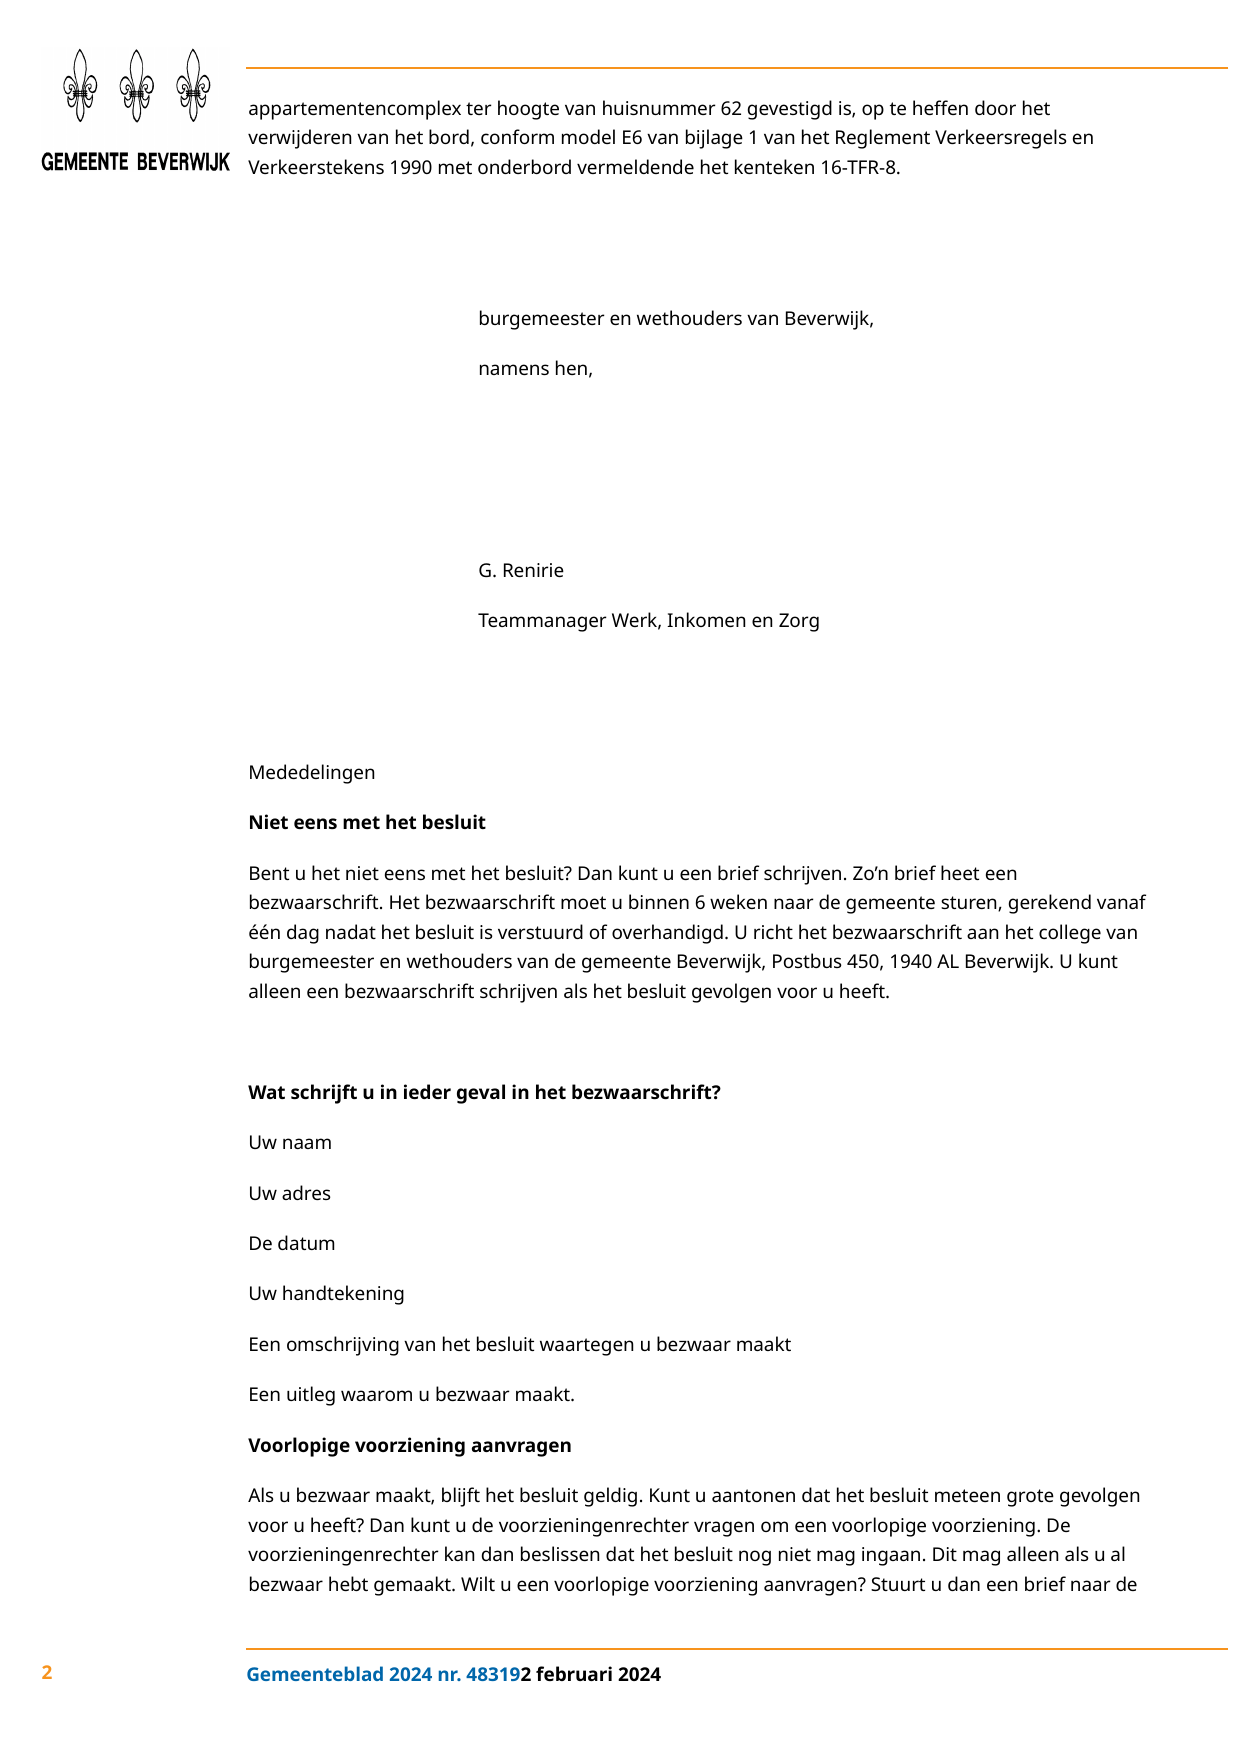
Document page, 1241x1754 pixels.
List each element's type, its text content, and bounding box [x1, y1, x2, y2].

text Een uitleg waarom u bezwaar maakt. [248, 1381, 1152, 1407]
text Uw naam [248, 1129, 1152, 1155]
text G. Renirie [248, 557, 1152, 583]
text Uw handtekening [248, 1281, 1152, 1306]
text Teammanager Werk, Inkomen en Zorg [248, 608, 1152, 633]
text Bent u het niet eens met het besluit? Dan kunt u een brief schrijven. Zo’n brief heet een bezwaarschrift. Het bezwaarschrift moet u binnen 6 weken naar de gemeente sturen, gerekend vanaf één dag nadat het besluit is verstuurd of overhandigd. U richt het bezwaarschrift aan het college van burgemeester en wethouders van de gemeente Beverwijk, Postbus 450, 1940 AL Beverwijk. U kunt alleen een bezwaarschrift schrijven als het besluit gevolgen voor u heeft. [248, 860, 1152, 1004]
text Een omschrijving van het besluit waartegen u bezwaar maakt [248, 1331, 1152, 1357]
text Als u bezwaar maakt, blijft het besluit geldig. Kunt u aantonen dat het besluit meteen grote gevolgen voor u heeft? Dan kunt u de voorzieningenrechter vragen om een voorlopige voorziening. De voorzieningenrechter kan dan beslissen dat het besluit nog niet mag ingaan. Dit mag alleen als u al bezwaar hebt gemaakt. Wilt u een voorlopige voorziening aanvragen? Stuurt u dan een brief naar de [248, 1482, 1152, 1597]
text namens hen, [248, 356, 1152, 381]
text burgemeester en wethouders van Beverwijk, [248, 305, 1152, 331]
text Niet eens met het besluit [248, 809, 1152, 835]
text appartementencomplex ter hoogte van huisnummer 62 gevestigd is, op te heffen door het verwijderen van het bord, conform model E6 van bijlage 1 van het Reglement Verkeersregels en Verkeerstekens 1990 met onderbord vermeldende het kenteken 16-TFR-8. [248, 95, 1152, 180]
text Wat schrijft u in ieder geval in het bezwaarschrift? [248, 1079, 1152, 1105]
text Voorlopige voorziening aanvragen [248, 1432, 1152, 1458]
text Mededelingen [248, 759, 1152, 785]
text Uw adres [248, 1180, 1152, 1206]
text De datum [248, 1230, 1152, 1256]
picture [41, 47, 231, 172]
